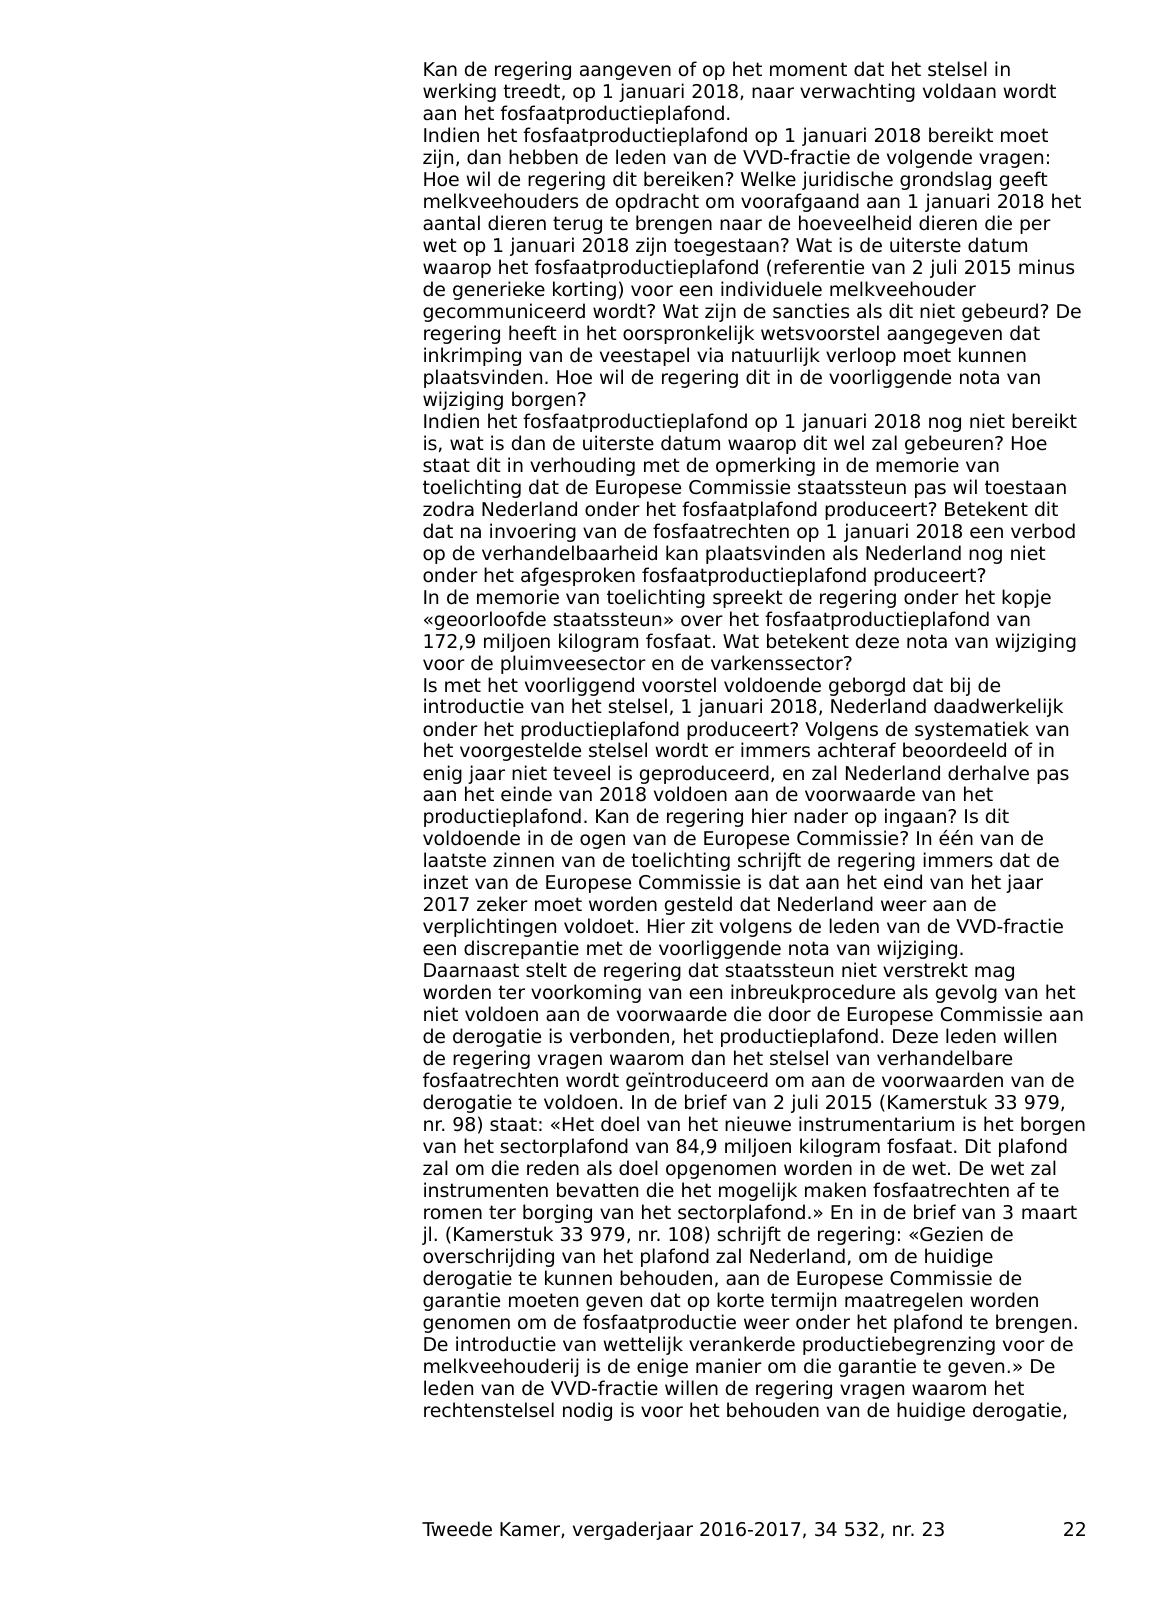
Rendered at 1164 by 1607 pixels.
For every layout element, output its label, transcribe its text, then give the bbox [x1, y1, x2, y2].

text Daarnaast stelt de regering dat staatssteun niet verstrekt mag worden ter voorkoming van een inbreukprocedure als gevolg van het niet voldoen aan de voorwaarde die door de Europese Commissie aan de derogatie is verbonden, het productieplafond. Deze leden willen de regering vragen waarom dan het stelsel van verhandelbare fosfaatrechten wordt geïntroduceerd om aan de voorwaarden van de derogatie te voldoen. In de brief van 2 juli 2015 (Kamerstuk 33 979, nr. 98) staat: «Het doel van het nieuwe instrumentarium is het borgen van het sectorplafond van 84,9 miljoen kilogram fosfaat. Dit plafond zal om die reden als doel opgenomen worden in de wet. De wet zal instrumenten bevatten die het mogelijk maken fosfaatrechten af te romen ter borging van het sectorplafond.» En in de brief van 3 maart jl. (Kamerstuk 33 979, nr. 108) schrijft de regering: «Gezien de overschrijding van het plafond zal Nederland, om de huidige derogatie te kunnen behouden, aan de Europese Commissie de garantie moeten geven dat op korte termijn maatregelen worden genomen om de fosfaatproductie weer onder het plafond te brengen. De introductie van wettelijk verankerde productiebegrenzing voor de melkveehouderij is de enige manier om die garantie te geven.» De leden van de VVD-fractie willen de regering vragen waarom het rechtenstelsel nodig is voor het behouden van de huidige derogatie, [422, 960, 1087, 1422]
text Indien het fosfaatproductieplafond op 1 januari 2018 bereikt moet zijn, dan hebben de leden van de VVD-fractie de volgende vragen: Hoe wil de regering dit bereiken? Welke juridische grondslag geeft melkveehouders de opdracht om voorafgaand aan 1 januari 2018 het aantal dieren terug te brengen naar de hoeveelheid dieren die per wet op 1 januari 2018 zijn toegestaan? Wat is de uiterste datum waarop het fosfaatproductieplafond (referentie van 2 juli 2015 minus de generieke korting) voor een individuele melkveehouder gecommuniceerd wordt? Wat zijn de sancties als dit niet gebeurd? De regering heeft in het oorspronkelijk wetsvoorstel aangegeven dat inkrimping van de veestapel via natuurlijk verloop moet kunnen plaatsvinden. Hoe wil de regering dit in de voorliggende nota van wijziging borgen? [422, 125, 1087, 411]
text Is met het voorliggend voorstel voldoende geborgd dat bij de introductie van het stelsel, 1 januari 2018, Nederland daadwerkelijk onder het productieplafond produceert? Volgens de systematiek van het voorgestelde stelsel wordt er immers achteraf beoordeeld of in enig jaar niet teveel is geproduceerd, en zal Nederland derhalve pas aan het einde van 2018 voldoen aan de voorwaarde van het productieplafond. Kan de regering hier nader op ingaan? Is dit voldoende in de ogen van de Europese Commissie? In één van de laatste zinnen van de toelichting schrijft de regering immers dat de inzet van de Europese Commissie is dat aan het eind van het jaar 2017 zeker moet worden gesteld dat Nederland weer aan de verplichtingen voldoet. Hier zit volgens de leden van de VVD-fractie een discrepantie met de voorliggende nota van wijziging. [422, 674, 1087, 960]
text Indien het fosfaatproductieplafond op 1 januari 2018 nog niet bereikt is, wat is dan de uiterste datum waarop dit wel zal gebeuren? Hoe staat dit in verhouding met de opmerking in de memorie van toelichting dat de Europese Commissie staatssteun pas wil toestaan zodra Nederland onder het fosfaatplafond produceert? Betekent dit dat na invoering van de fosfaatrechten op 1 januari 2018 een verbod op de verhandelbaarheid kan plaatsvinden als Nederland nog niet onder het afgesproken fosfaatproductieplafond produceert? [422, 411, 1087, 587]
text Kan de regering aangeven of op het moment dat het stelsel in werking treedt, op 1 januari 2018, naar verwachting voldaan wordt aan het fosfaatproductieplafond. [422, 59, 1087, 125]
text In de memorie van toelichting spreekt de regering onder het kopje «geoorloofde staatssteun» over het fosfaatproductieplafond van 172,9 miljoen kilogram fosfaat. Wat betekent deze nota van wijziging voor de pluimveesector en de varkenssector? [422, 587, 1087, 674]
